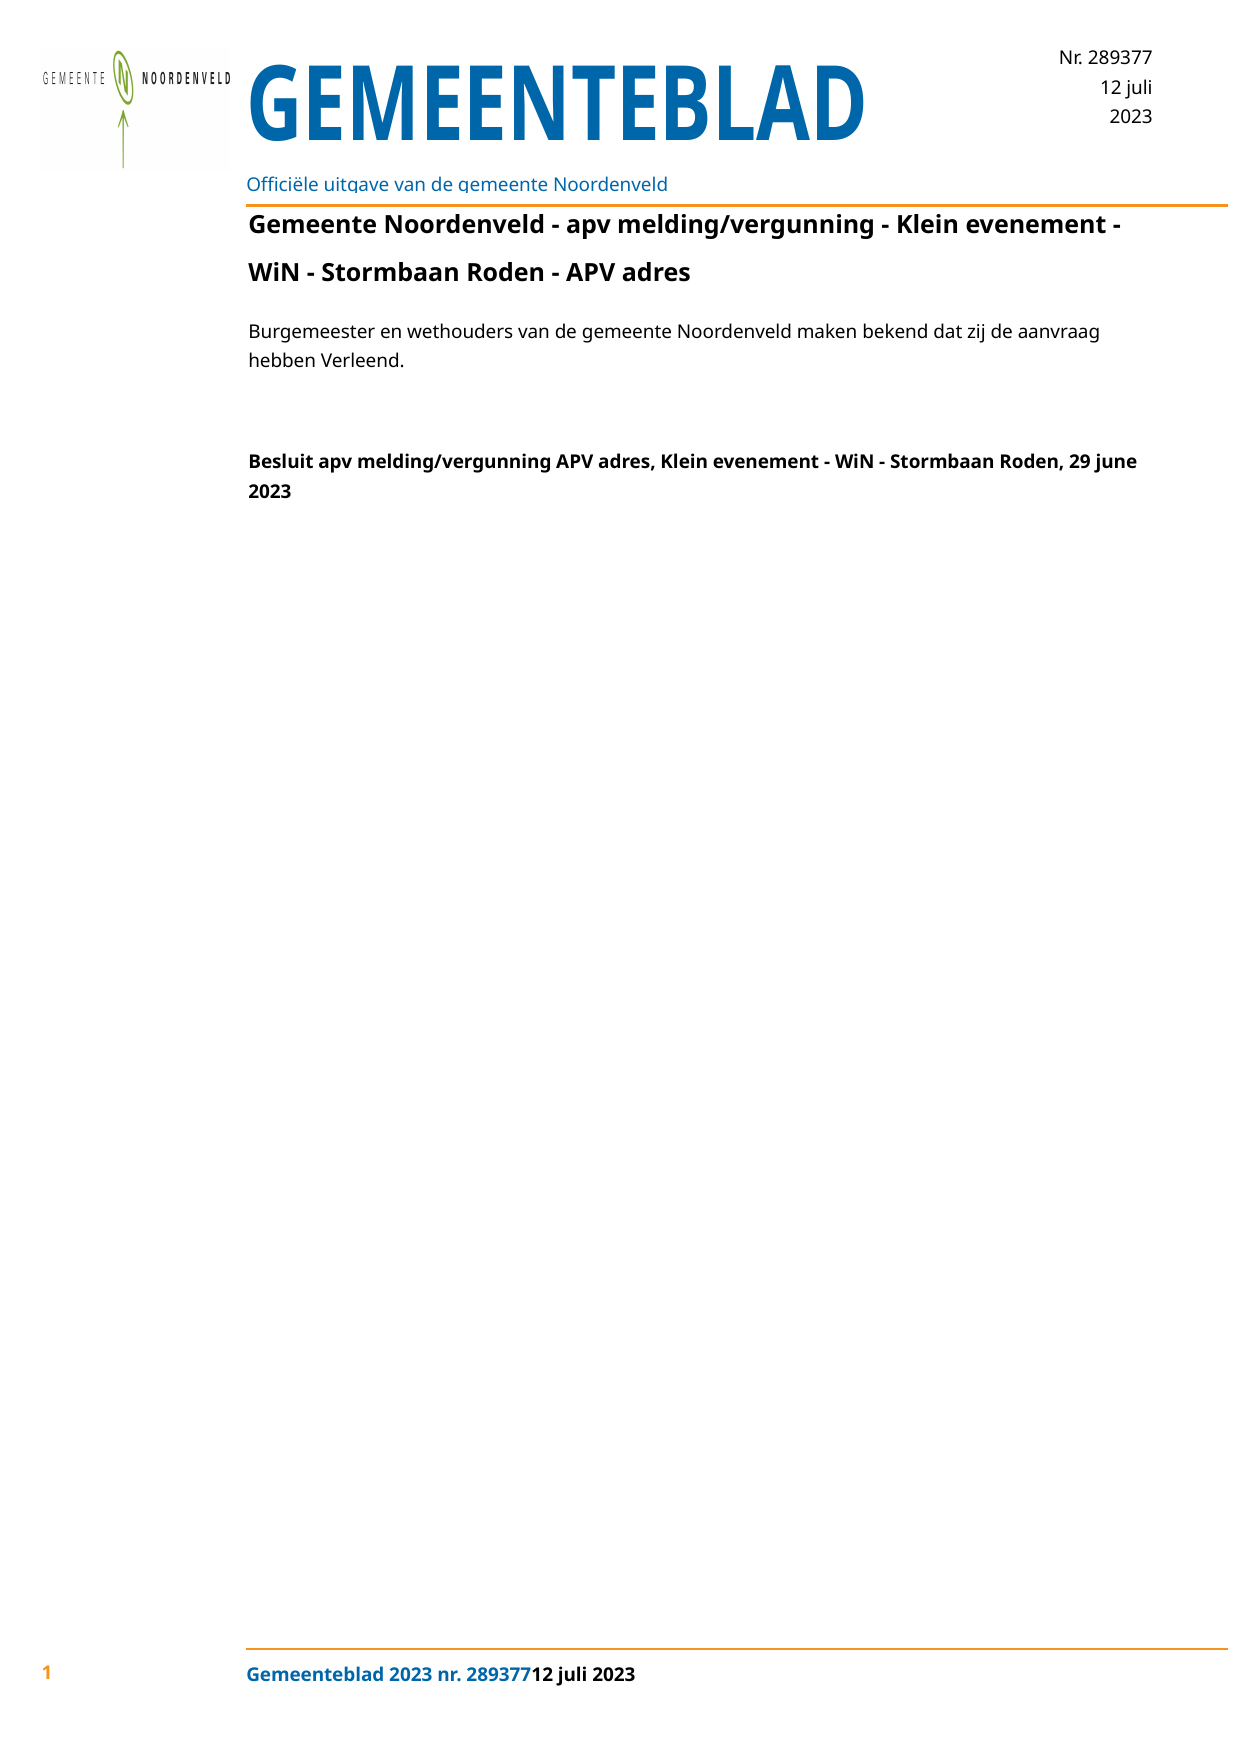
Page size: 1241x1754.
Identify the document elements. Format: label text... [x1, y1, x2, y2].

picture [41, 47, 231, 172]
text Besluit apv melding/vergunning APV adres, Klein evenement - WiN - Stormbaan Roden, 29 june 2023 [248, 448, 1152, 504]
text Gemeente Noordenveld - apv melding/vergunning - Klein evenement - WiN - Stormbaan Roden - APV adres [248, 207, 1152, 288]
text Burgemeester en wethouders van de gemeente Noordenveld maken bekend dat zij de aanvraag hebben Verleend. [248, 318, 1152, 373]
